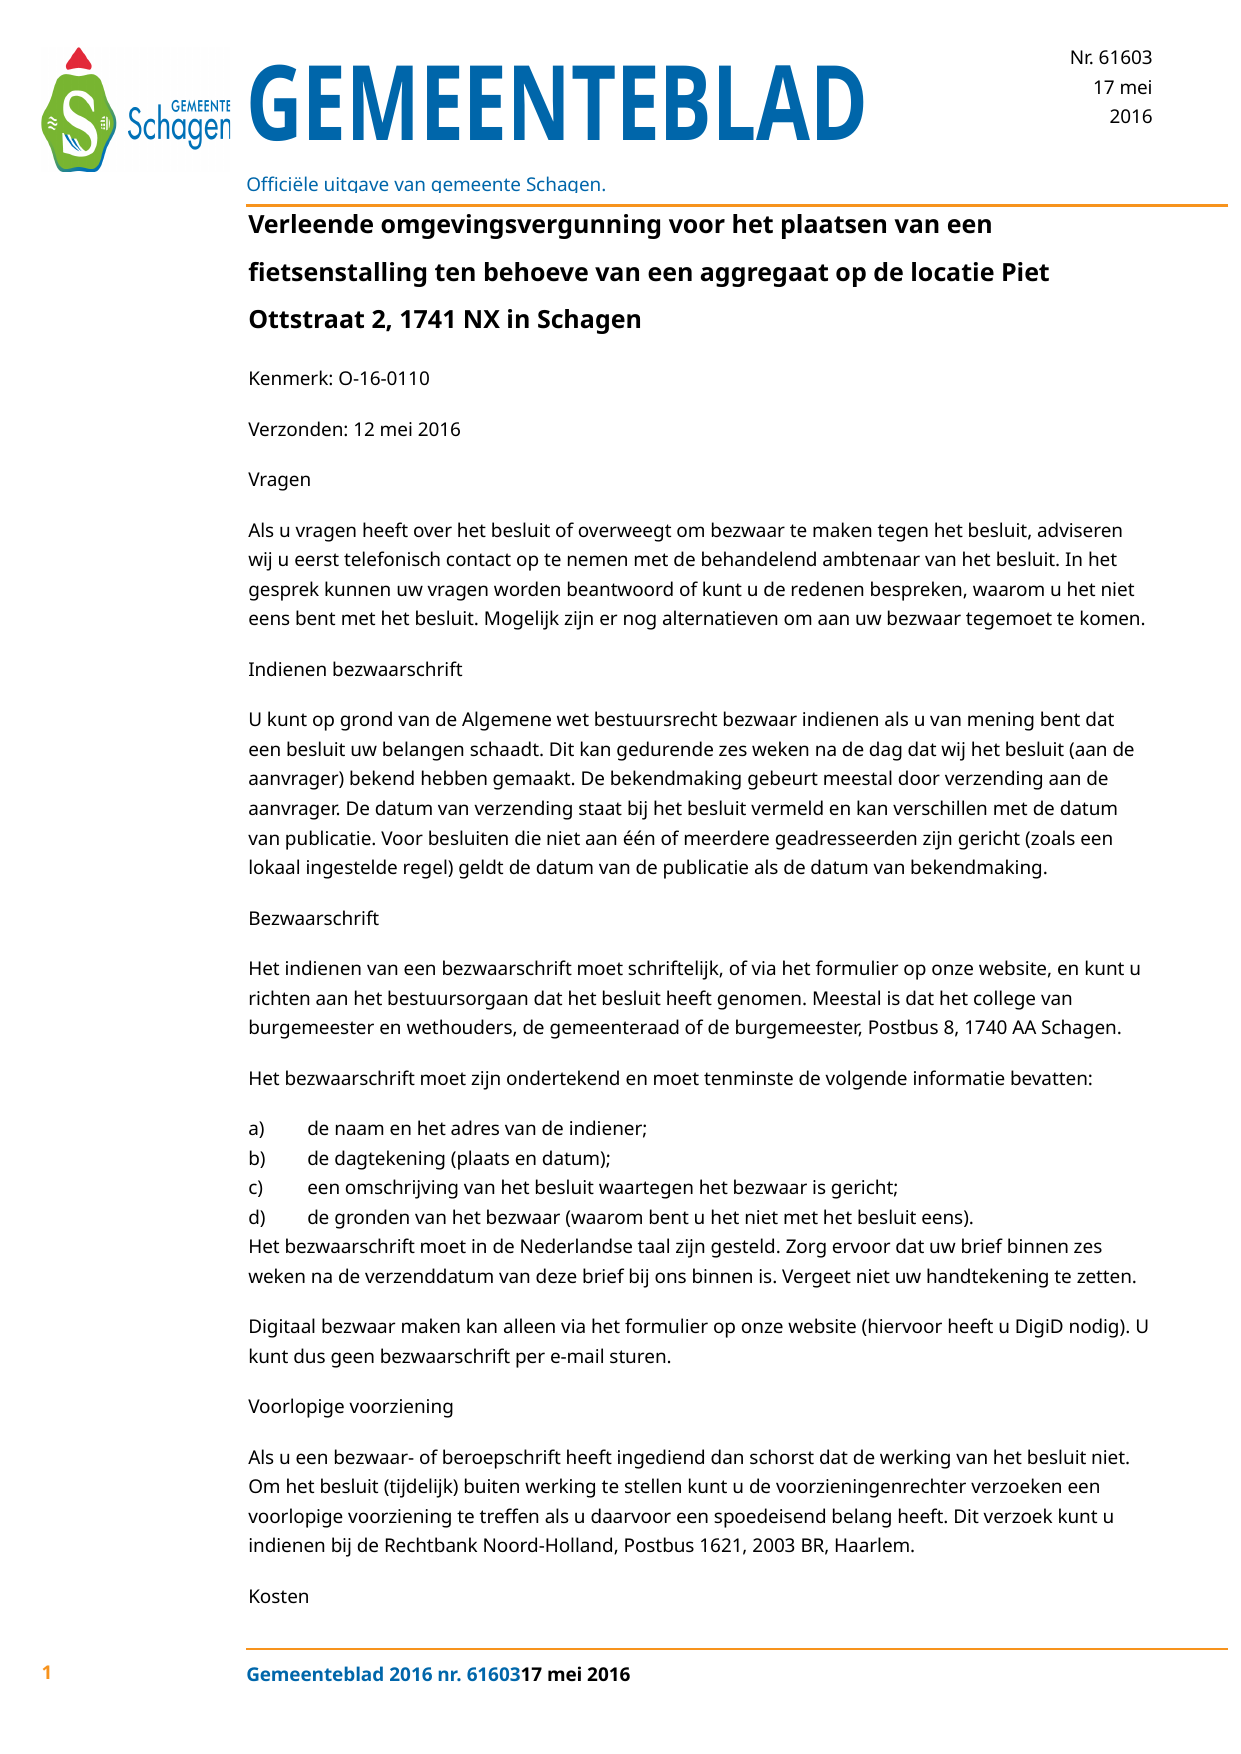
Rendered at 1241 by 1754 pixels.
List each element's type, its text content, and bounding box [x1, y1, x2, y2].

list de gronden van het bezwaar (waarom bent u het niet met het besluit eens). [248, 1204, 1152, 1229]
text Voorlopige voorziening [248, 1393, 1152, 1419]
text Digitaal bezwaar maken kan alleen via het formulier op onze website (hiervoor heeft u DigiD nodig). U kunt dus geen bezwaarschrift per e-mail sturen. [248, 1313, 1152, 1369]
text Het bezwaarschrift moet zijn ondertekend en moet tenminste de volgende informatie bevatten: [248, 1065, 1152, 1090]
list de naam en het adres van de indiener; [248, 1115, 1152, 1141]
picture [41, 47, 231, 172]
text Bezwaarschrift [248, 905, 1152, 930]
text Kosten [248, 1583, 1152, 1609]
text U kunt op grond van de Algemene wet bestuursrecht bezwaar indienen als u van mening bent dat een besluit uw belangen schaadt. Dit kan gedurende zes weken na de dag dat wij het besluit (aan de aanvrager) bekend hebben gemaakt. De bekendmaking gebeurt meestal door verzending aan de aanvrager. De datum van verzending staat bij het besluit vermeld en kan verschillen met de datum van publicatie. Voor besluiten die niet aan één of meerdere geadresseerden zijn gericht (zoals een lokaal ingestelde regel) geldt de datum van de publicatie als de datum van bekendmaking. [248, 706, 1152, 880]
list de dagtekening (plaats en datum); [248, 1145, 1152, 1170]
list een omschrijving van het besluit waartegen het bezwaar is gericht; [248, 1174, 1152, 1200]
text Als u vragen heeft over het besluit of overweegt om bezwaar te maken tegen het besluit, adviseren wij u eerst telefonisch contact op te nemen met de behandelend ambtenaar van het besluit. In het gesprek kunnen uw vragen worden beantwoord of kunt u de redenen bespreken, waarom u het niet eens bent met het besluit. Mogelijk zijn er nog alternatieven om aan uw bezwaar tegemoet te komen. [248, 517, 1152, 631]
text Verleende omgevingsvergunning voor het plaatsen van een fietsenstalling ten behoeve van een aggregaat op de locatie Piet Ottstraat 2, 1741 NX in Schagen [248, 207, 1152, 336]
text Als u een bezwaar- of beroepschrift heeft ingediend dan schorst dat de werking van het besluit niet. Om het besluit (tijdelijk) buiten werking te stellen kunt u de voorzieningenrechter verzoeken een voorlopige voorziening te treffen als u daarvoor een spoedeisend belang heeft. Dit verzoek kunt u indienen bij de Rechtbank Noord-Holland, Postbus 1621, 2003 BR, Haarlem. [248, 1444, 1152, 1558]
text Kenmerk: O-16-0110 [248, 366, 1152, 391]
text Verzonden: 12 mei 2016 [248, 416, 1152, 442]
text Vragen [248, 466, 1152, 492]
text Het bezwaarschrift moet in de Nederlandse taal zijn gesteld. Zorg ervoor dat uw brief binnen zes weken na de verzenddatum van deze brief bij ons binnen is. Vergeet niet uw handtekening te zetten. [248, 1233, 1152, 1289]
text Indienen bezwaarschrift [248, 656, 1152, 682]
text Het indienen van een bezwaarschrift moet schriftelijk, of via het formulier op onze website, en kunt u richten aan het bestuursorgaan dat het besluit heeft genomen. Meestal is dat het college van burgemeester en wethouders, de gemeenteraad of de burgemeester, Postbus 8, 1740 AA Schagen. [248, 955, 1152, 1040]
